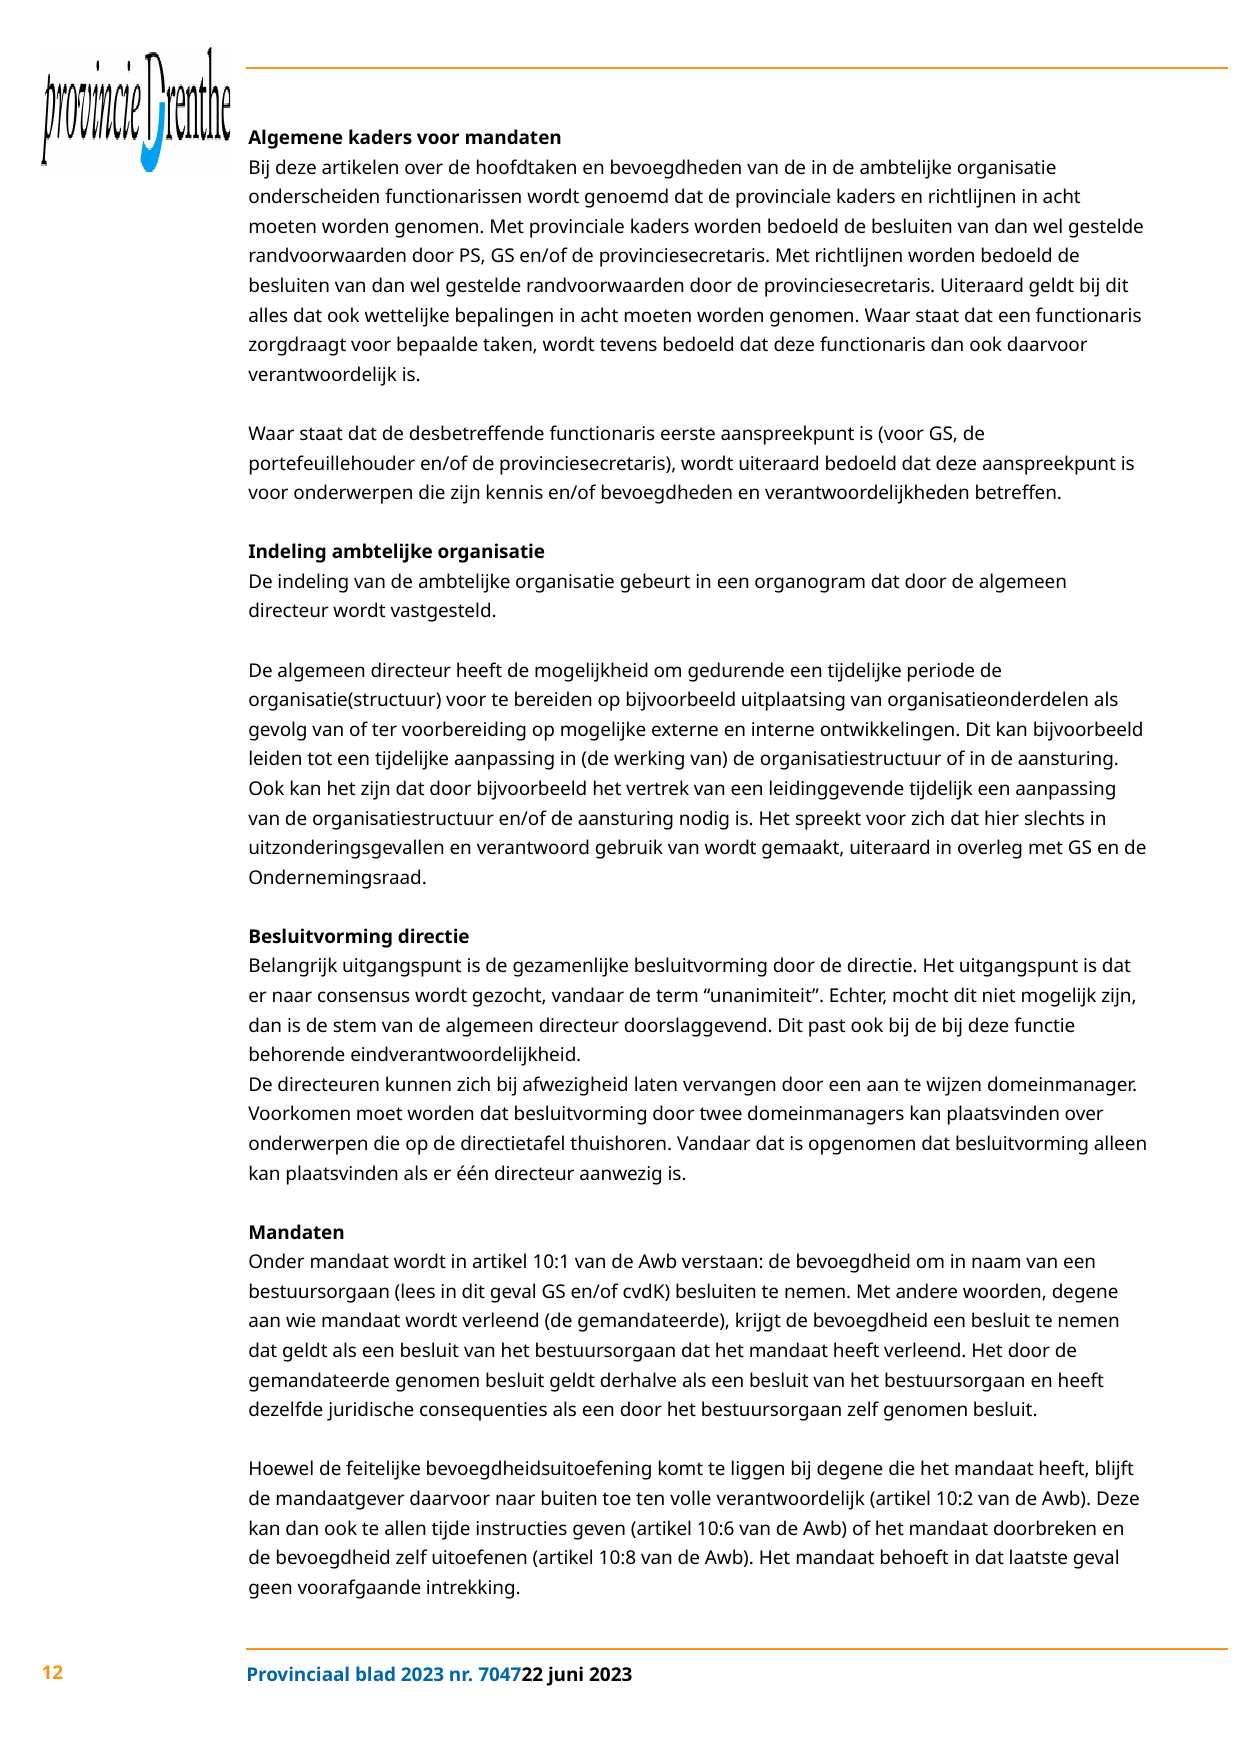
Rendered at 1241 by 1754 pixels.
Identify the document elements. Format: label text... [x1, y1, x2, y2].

text Algemene kaders voor mandaten [248, 124, 1152, 150]
text Onder mandaat wordt in artikel 10:1 van de Awb verstaan: de bevoegdheid om in naam van een bestuursorgaan (lees in dit geval GS en/of cvdK) besluiten te nemen. Met andere woorden, degene aan wie mandaat wordt verleend (de gemandateerde), krijgt de bevoegdheid een besluit te nemen dat geldt als een besluit van het bestuursorgaan dat het mandaat heeft verleend. Het door de gemandateerde genomen besluit geldt derhalve als een besluit van het bestuursorgaan en heeft dezelfde juridische consequenties als een door het bestuursorgaan zelf genomen besluit. [248, 1248, 1152, 1422]
text Indeling ambtelijke organisatie [248, 538, 1152, 564]
text Mandaten [248, 1219, 1152, 1245]
picture [41, 47, 231, 172]
text Waar staat dat de desbetreffende functionaris eerste aanspreekpunt is (voor GS, de portefeuillehouder en/of de provinciesecretaris), wordt uiteraard bedoeld dat deze aanspreekpunt is voor onderwerpen die zijn kennis en/of bevoegdheden en verantwoordelijkheden betreffen. [248, 420, 1152, 505]
text De indeling van de ambtelijke organisatie gebeurt in een organogram dat door de algemeen directeur wordt vastgesteld. [248, 568, 1152, 623]
text Besluitvorming directie [248, 923, 1152, 949]
text De algemeen directeur heeft de mogelijkheid om gedurende een tijdelijke periode de organisatie(structuur) voor te bereiden op bijvoorbeeld uitplaatsing van organisatieonderdelen als gevolg van of ter voorbereiding op mogelijke externe en interne ontwikkelingen. Dit kan bijvoorbeeld leiden tot een tijdelijke aanpassing in (de werking van) de organisatiestructuur of in de aansturing. Ook kan het zijn dat door bijvoorbeeld het vertrek van een leidinggevende tijdelijk een aanpassing van de organisatiestructuur en/of de aansturing nodig is. Het spreekt voor zich dat hier slechts in uitzonderingsgevallen en verantwoord gebruik van wordt gemaakt, uiteraard in overleg met GS en de Ondernemingsraad. [248, 657, 1152, 890]
text Belangrijk uitgangspunt is de gezamenlijke besluitvorming door de directie. Het uitgangspunt is dat er naar consensus wordt gezocht, vandaar de term “unanimiteit”. Echter, mocht dit niet mogelijk zijn, dan is de stem van de algemeen directeur doorslaggevend. Dit past ook bij de bij deze functie behorende eindverantwoordelijkheid. [248, 953, 1152, 1067]
text Hoewel de feitelijke bevoegdheidsuitoefening komt te liggen bij degene die het mandaat heeft, blijft de mandaatgever daarvoor naar buiten toe ten volle verantwoordelijk (artikel 10:2 van de Awb). Deze kan dan ook te allen tijde instructies geven (artikel 10:6 van de Awb) of het mandaat doorbreken en de bevoegdheid zelf uitoefenen (artikel 10:8 van de Awb). Het mandaat behoeft in dat laatste geval geen voorafgaande intrekking. [248, 1456, 1152, 1600]
text De directeuren kunnen zich bij afwezigheid laten vervangen door een aan te wijzen domeinmanager. Voorkomen moet worden dat besluitvorming door twee domeinmanagers kan plaatsvinden over onderwerpen die op de directietafel thuishoren. Vandaar dat is opgenomen dat besluitvorming alleen kan plaatsvinden als er één directeur aanwezig is. [248, 1071, 1152, 1186]
text Bij deze artikelen over de hoofdtaken en bevoegdheden van de in de ambtelijke organisatie onderscheiden functionarissen wordt genoemd dat de provinciale kaders en richtlijnen in acht moeten worden genomen. Met provinciale kaders worden bedoeld de besluiten van dan wel gestelde randvoorwaarden door PS, GS en/of de provinciesecretaris. Met richtlijnen worden bedoeld de besluiten van dan wel gestelde randvoorwaarden door de provinciesecretaris. Uiteraard geldt bij dit alles dat ook wettelijke bepalingen in acht moeten worden genomen. Waar staat dat een functionaris zorgdraagt voor bepaalde taken, wordt tevens bedoeld dat deze functionaris dan ook daarvoor verantwoordelijk is. [248, 154, 1152, 387]
